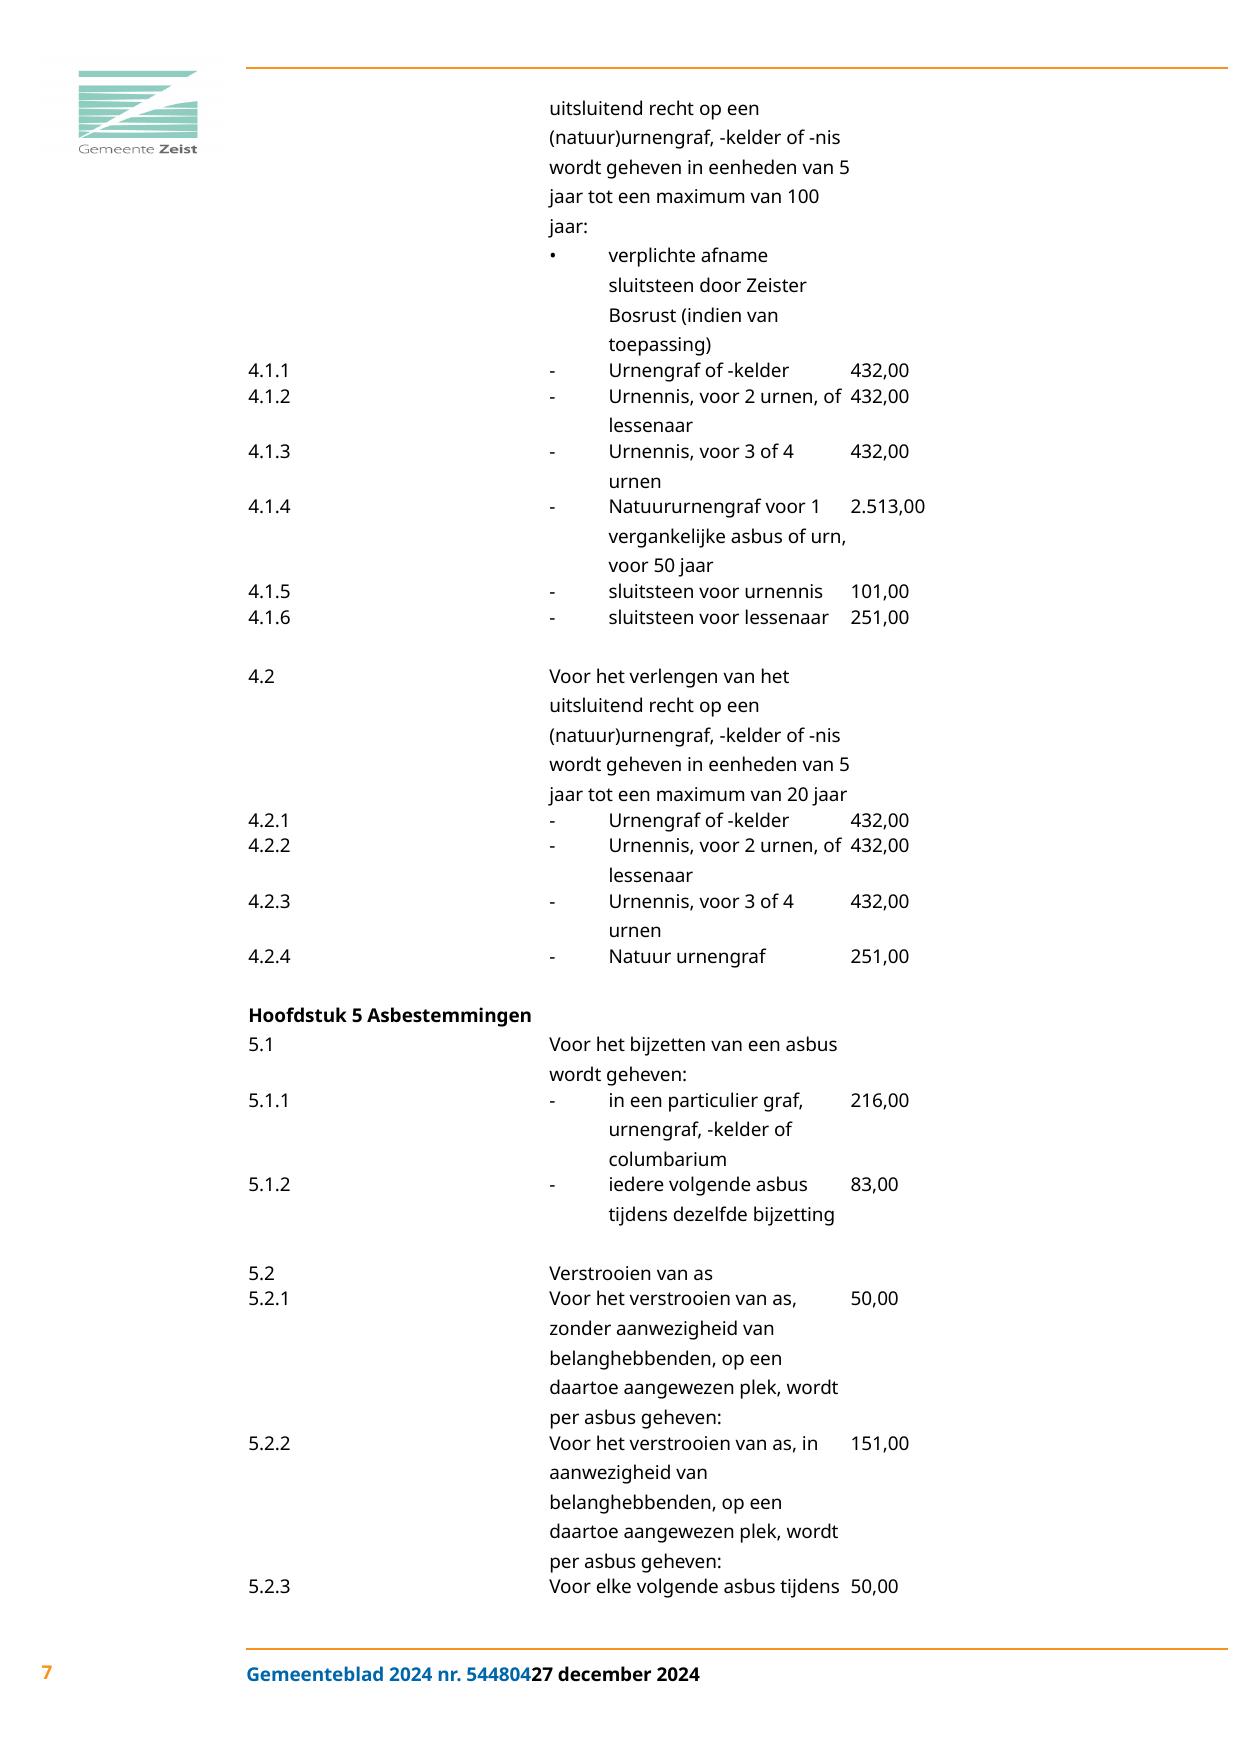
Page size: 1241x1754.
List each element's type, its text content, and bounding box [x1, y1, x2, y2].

table_cell 4.2.2 [248, 833, 549, 888]
table_cell 2.513,00 [850, 494, 1152, 578]
table_cell iedere volgende asbus tijdens dezelfde bijzetting [549, 1172, 850, 1227]
table_cell 432,00 [850, 807, 1152, 833]
table_cell Voor het verstrooien van as, in aanwezigheid van belanghebbenden, op een daartoe aangewezen plek, wordt per asbus geheven: [549, 1430, 850, 1574]
table_cell Natuururnengraf voor 1 vergankelijke asbus of urn, voor 50 jaar [549, 494, 850, 578]
table_header 5.2 [248, 1260, 549, 1286]
table_cell 5.2.1 [248, 1286, 549, 1430]
table_header 4.2 [248, 663, 549, 807]
table_cell Urnennis, voor 3 of 4 urnen [549, 438, 850, 493]
table_cell 432,00 [850, 833, 1152, 888]
table_cell 432,00 [850, 357, 1152, 383]
table_cell in een particulier graf, urnengraf, -kelder of columbarium [549, 1087, 850, 1172]
table_header [850, 1260, 1152, 1286]
table_cell Urnengraf of -kelder [549, 807, 850, 833]
table_header Verstrooien van as [549, 1260, 850, 1286]
table_cell 151,00 [850, 1430, 1152, 1574]
table_cell 4.1.3 [248, 438, 549, 493]
table_cell 4.2.3 [248, 888, 549, 943]
table_cell 5.1.1 [248, 1087, 549, 1172]
table_cell Urnennis, voor 3 of 4 urnen [549, 888, 850, 943]
table_cell 432,00 [850, 438, 1152, 493]
table_cell 50,00 [850, 1574, 1152, 1599]
table_cell Voor het verstrooien van as, zonder aanwezigheid van belanghebbenden, op een daartoe aangewezen plek, wordt per asbus geheven: [549, 1286, 850, 1430]
table_cell 432,00 [850, 888, 1152, 943]
table_cell Urnengraf of -kelder [549, 357, 850, 383]
table_cell 4.1.2 [248, 383, 549, 438]
table_header Voor het verlengen van het uitsluitend recht op een (natuur)urnengraf, -kelder of -nis wordt geheven in eenheden van 5 jaar tot een maximum van 20 jaar [549, 663, 850, 807]
table_cell 5.2.3 [248, 1574, 549, 1599]
table_cell 4.1.6 [248, 604, 549, 630]
table_cell sluitsteen voor urnennis [549, 579, 850, 604]
table_cell Urnennis, voor 2 urnen, of lessenaar [549, 833, 850, 888]
table_cell Voor elke volgende asbus tijdens [549, 1574, 850, 1599]
text Hoofdstuk 5 Asbestemmingen [248, 1002, 1152, 1027]
table_cell Natuur urnengraf [549, 943, 850, 969]
table_cell 216,00 [850, 1087, 1152, 1172]
table_cell Urnennis, voor 2 urnen, of lessenaar [549, 383, 850, 438]
table_header [850, 95, 1152, 357]
table_cell 50,00 [850, 1286, 1152, 1430]
table_header [248, 95, 549, 357]
table_header [850, 663, 1152, 807]
table_cell 4.1.4 [248, 494, 549, 578]
table_cell 251,00 [850, 604, 1152, 630]
table_cell 4.1.5 [248, 579, 549, 604]
table_cell 432,00 [850, 383, 1152, 438]
table_header 5.1 [248, 1031, 549, 1087]
table_cell 4.1.1 [248, 357, 549, 383]
table_header Voor het bijzetten van een asbus wordt geheven: [549, 1031, 850, 1087]
picture [41, 47, 231, 172]
table_cell 101,00 [850, 579, 1152, 604]
table_cell 251,00 [850, 943, 1152, 969]
table_cell 5.1.2 [248, 1172, 549, 1227]
table_cell 4.2.4 [248, 943, 549, 969]
table_cell 4.2.1 [248, 807, 549, 833]
table_cell sluitsteen voor lessenaar [549, 604, 850, 630]
table_cell 5.2.2 [248, 1430, 549, 1574]
table_cell 83,00 [850, 1172, 1152, 1227]
table_header uitsluitend recht op een (natuur)urnengraf, -kelder of -nis wordt geheven in eenheden van 5 jaar tot een maximum van 100 jaar: verplichte afname sluitsteen door Zeister Bosrust (indien van toepassing) [549, 95, 850, 357]
table_header [850, 1031, 1152, 1087]
